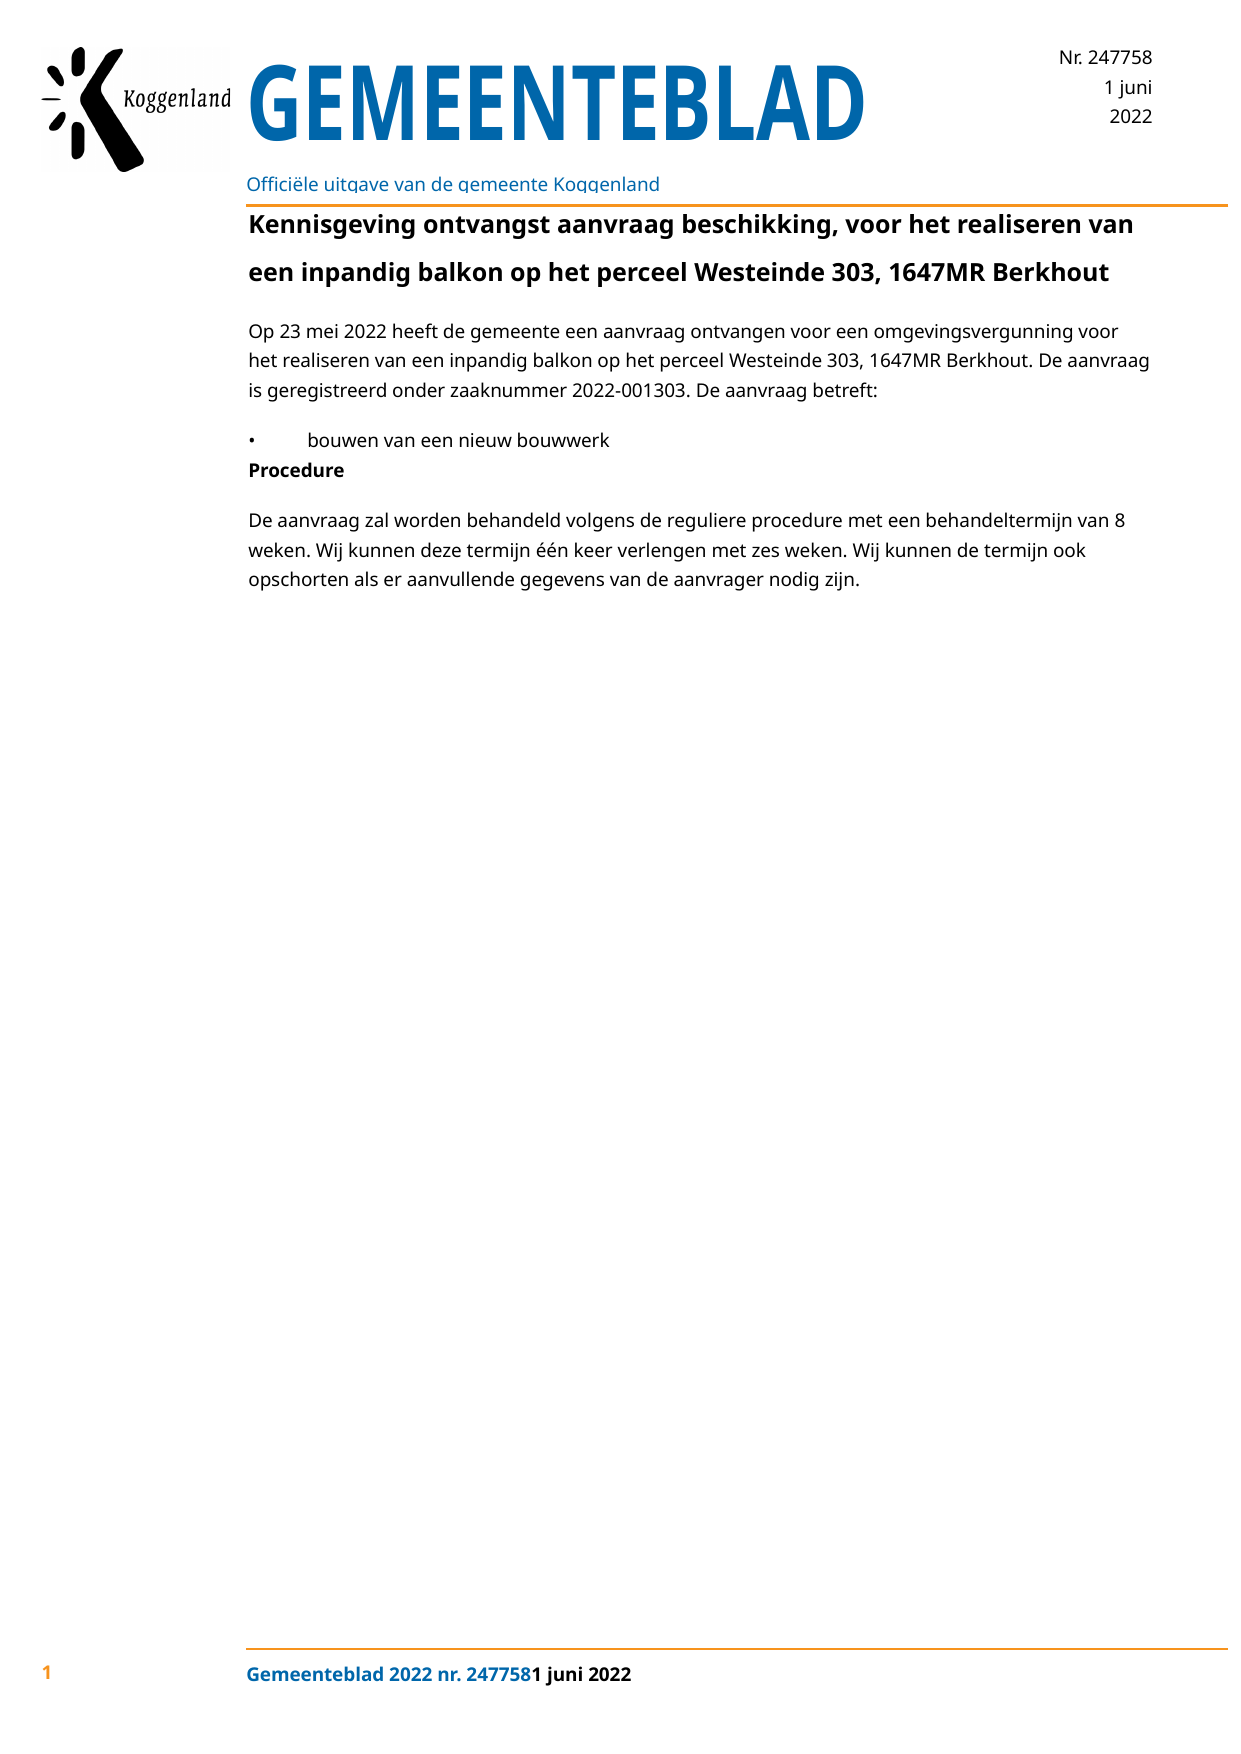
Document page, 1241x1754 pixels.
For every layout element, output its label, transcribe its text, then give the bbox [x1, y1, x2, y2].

text Procedure [248, 457, 1152, 483]
text De aanvraag zal worden behandeld volgens de reguliere procedure met een behandeltermijn van 8 weken. Wij kunnen deze termijn één keer verlengen met zes weken. Wij kunnen de termijn ook opschorten als er aanvullende gegevens van de aanvrager nodig zijn. [248, 507, 1152, 592]
list bouwen van een nieuw bouwwerk [248, 427, 1152, 453]
text Op 23 mei 2022 heeft de gemeente een aanvraag ontvangen voor een omgevingsvergunning voor het realiseren van een inpandig balkon op het perceel Westeinde 303, 1647MR Berkhout. De aanvraag is geregistreerd onder zaaknummer 2022-001303. De aanvraag betreft: [248, 318, 1152, 403]
text Kennisgeving ontvangst aanvraag beschikking, voor het realiseren van een inpandig balkon op het perceel Westeinde 303, 1647MR Berkhout [248, 207, 1152, 288]
picture [41, 47, 231, 172]
